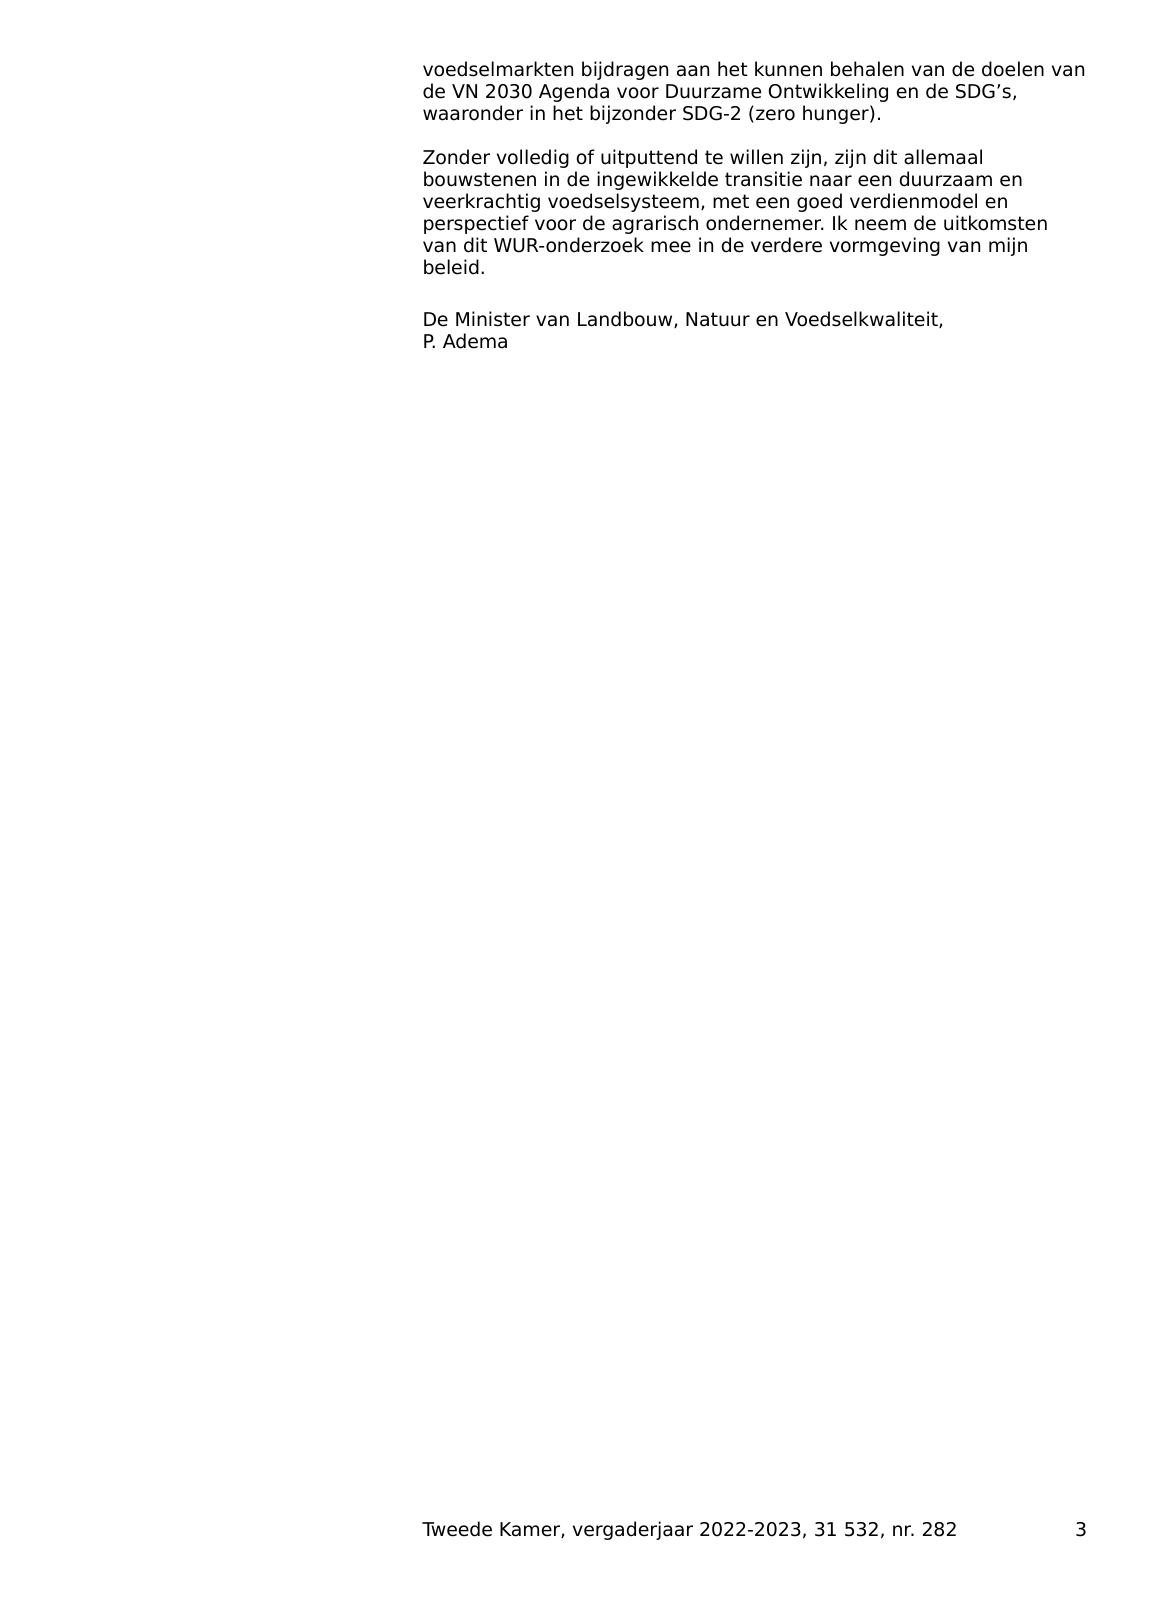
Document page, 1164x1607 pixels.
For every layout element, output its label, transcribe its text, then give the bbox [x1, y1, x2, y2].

text De Minister van Landbouw, Natuur en Voedselkwaliteit, P. Adema [422, 309, 1087, 353]
text voedselmarkten bijdragen aan het kunnen behalen van de doelen van de VN 2030 Agenda voor Duurzame Ontwikkeling en de SDG’s, waaronder in het bijzonder SDG-2 (zero hunger). [422, 59, 1087, 125]
text Zonder volledig of uitputtend te willen zijn, zijn dit allemaal bouwstenen in de ingewikkelde transitie naar een duurzaam en veerkrachtig voedselsysteem, met een goed verdienmodel en perspectief voor de agrarisch ondernemer. Ik neem de uitkomsten van dit WUR-onderzoek mee in de verdere vormgeving van mijn beleid. [422, 147, 1087, 279]
